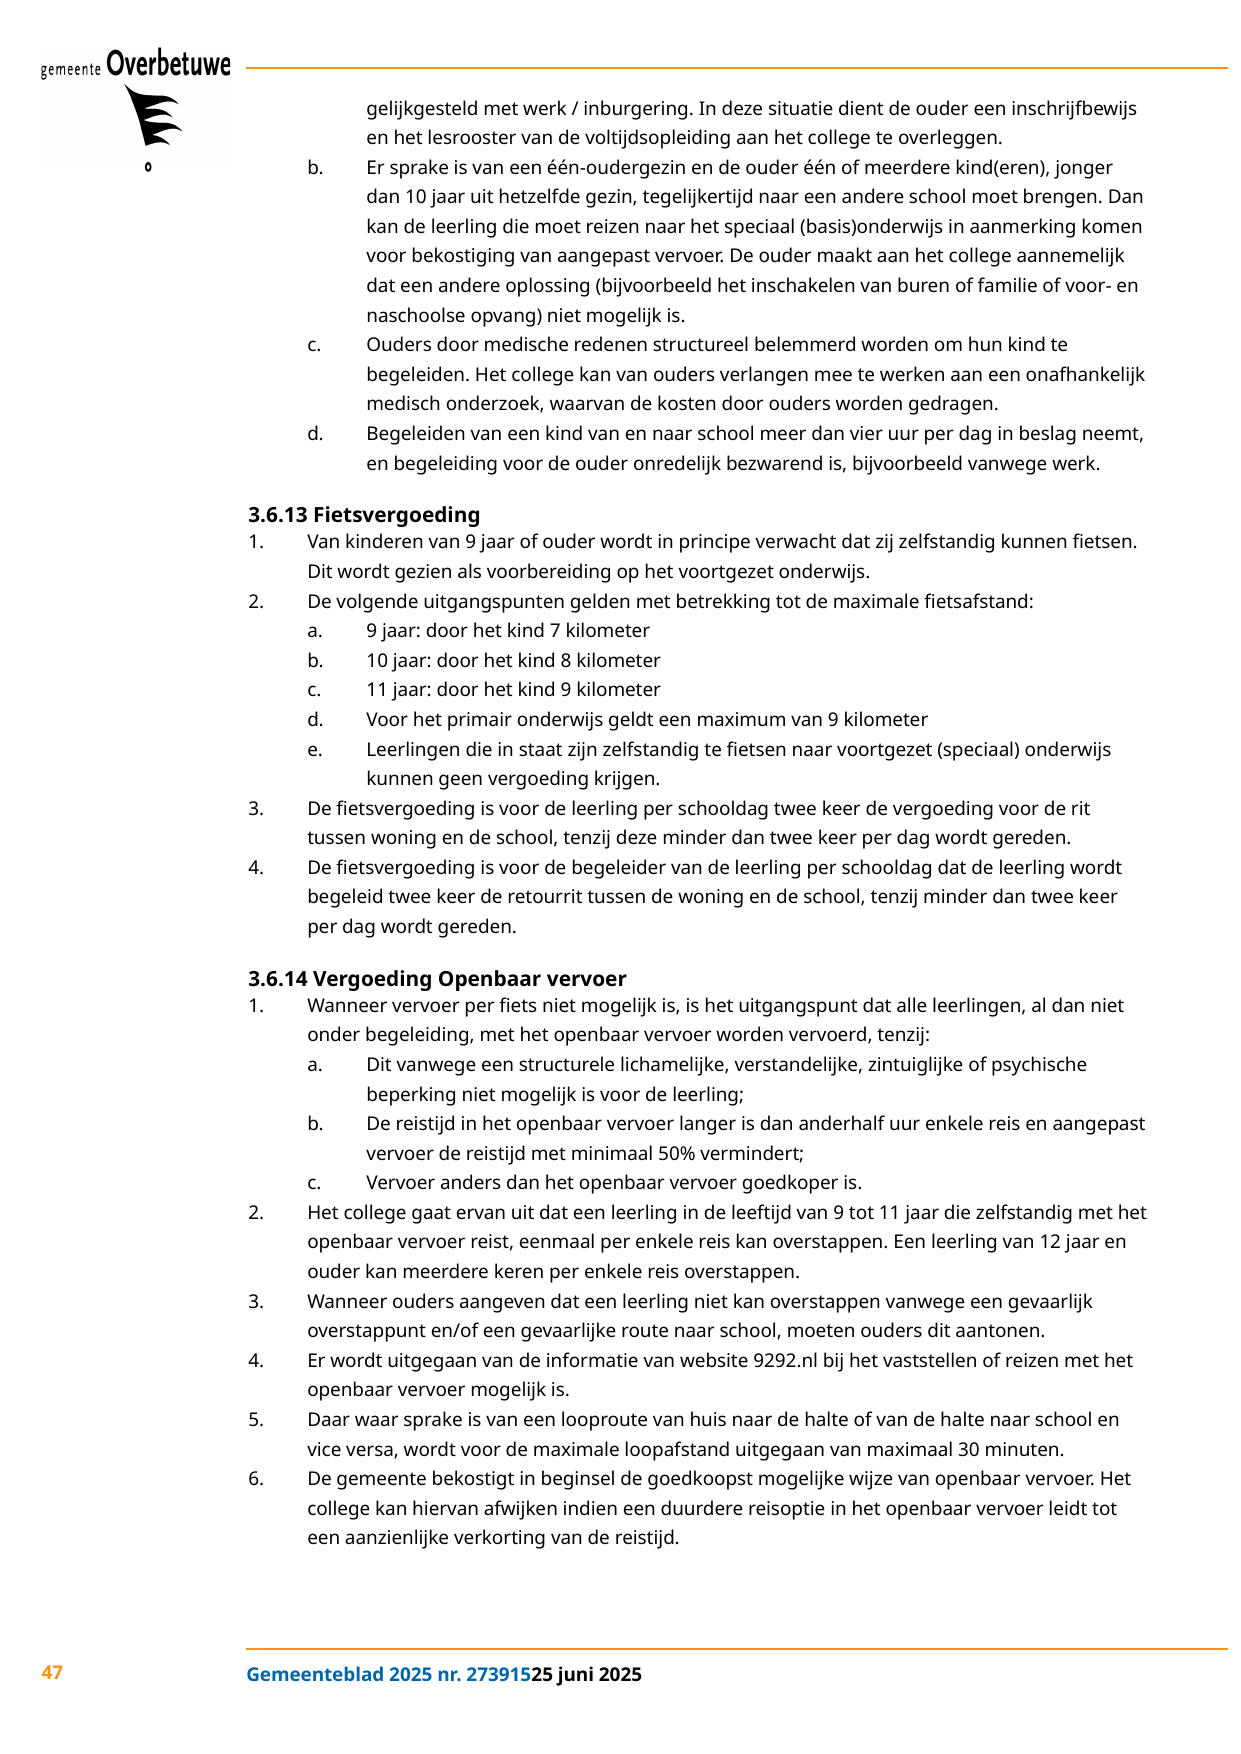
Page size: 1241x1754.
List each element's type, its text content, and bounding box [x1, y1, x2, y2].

list Daar waar sprake is van een looproute van huis naar de halte of van de halte naar school en vice versa, wordt voor de maximale loopafstand uitgegaan van maximaal 30 minuten. [248, 1406, 1152, 1462]
list Wanneer vervoer per fiets niet mogelijk is, is het uitgangspunt dat alle leerlingen, al dan niet onder begeleiding, met het openbaar vervoer worden vervoerd, tenzij: [248, 992, 1152, 1047]
list Dit vanwege een structurele lichamelijke, verstandelijke, zintuiglijke of psychische beperking niet mogelijk is voor de leerling; [307, 1051, 1152, 1107]
list Het college gaat ervan uit dat een leerling in de leeftijd van 9 tot 11 jaar die zelfstandig met het openbaar vervoer reist, eenmaal per enkele reis kan overstappen. Een leerling van 12 jaar en ouder kan meerdere keren per enkele reis overstappen. [248, 1199, 1152, 1284]
list Leerlingen die in staat zijn zelfstandig te fietsen naar voortgezet (speciaal) onderwijs kunnen geen vergoeding krijgen. [307, 736, 1152, 791]
text 3.6.14 Vergoeding Openbaar vervoer [248, 964, 1152, 992]
list gelijkgesteld met werk / inburgering. In deze situatie dient de ouder een inschrijfbewijs en het lesrooster van de voltijdsopleiding aan het college te overleggen. [307, 95, 1152, 150]
list Begeleiden van een kind van en naar school meer dan vier uur per dag in beslag neemt, en begeleiding voor de ouder onredelijk bezwarend is, bijvoorbeeld vanwege werk. [307, 420, 1152, 476]
text 3.6.13 Fietsvergoeding [248, 500, 1152, 529]
list De fietsvergoeding is voor de begeleider van de leerling per schooldag dat de leerling wordt begeleid twee keer de retourrit tussen de woning en de school, tenzij minder dan twee keer per dag wordt gereden. [248, 854, 1152, 939]
list Van kinderen van 9 jaar of ouder wordt in principe verwacht dat zij zelfstandig kunnen fietsen. Dit wordt gezien als voorbereiding op het voortgezet onderwijs. [248, 529, 1152, 584]
list 10 jaar: door het kind 8 kilometer [307, 647, 1152, 673]
list 11 jaar: door het kind 9 kilometer [307, 677, 1152, 702]
picture [41, 47, 231, 172]
list 9 jaar: door het kind 7 kilometer [307, 617, 1152, 643]
list Ouders door medische redenen structureel belemmerd worden om hun kind te begeleiden. Het college kan van ouders verlangen mee te werken aan een onafhankelijk medisch onderzoek, waarvan de kosten door ouders worden gedragen. [307, 331, 1152, 416]
list De gemeente bekostigt in beginsel de goedkoopst mogelijke wijze van openbaar vervoer. Het college kan hiervan afwijken indien een duurdere reisoptie in het openbaar vervoer leidt tot een aanzienlijke verkorting van de reistijd. [248, 1465, 1152, 1550]
list De reistijd in het openbaar vervoer langer is dan anderhalf uur enkele reis en aangepast vervoer de reistijd met minimaal 50% vermindert; [307, 1110, 1152, 1166]
list Vervoer anders dan het openbaar vervoer goedkoper is. [307, 1169, 1152, 1195]
list Er wordt uitgegaan van de informatie van website 9292.nl bij het vaststellen of reizen met het openbaar vervoer mogelijk is. [248, 1347, 1152, 1402]
list Wanneer ouders aangeven dat een leerling niet kan overstappen vanwege een gevaarlijk overstappunt en/of een gevaarlijke route naar school, moeten ouders dit aantonen. [248, 1288, 1152, 1343]
list Er sprake is van een één-oudergezin en de ouder één of meerdere kind(eren), jonger dan 10 jaar uit hetzelfde gezin, tegelijkertijd naar een andere school moet brengen. Dan kan de leerling die moet reizen naar het speciaal (basis)onderwijs in aanmerking komen voor bekostiging van aangepast vervoer. De ouder maakt aan het college aannemelijk dat een andere oplossing (bijvoorbeeld het inschakelen van buren of familie of voor- en naschoolse opvang) niet mogelijk is. [307, 154, 1152, 328]
list Voor het primair onderwijs geldt een maximum van 9 kilometer [307, 706, 1152, 732]
list De fietsvergoeding is voor de leerling per schooldag twee keer de vergoeding voor de rit tussen woning en de school, tenzij deze minder dan twee keer per dag wordt gereden. [248, 795, 1152, 850]
list De volgende uitgangspunten gelden met betrekking tot de maximale fietsafstand: [248, 588, 1152, 613]
